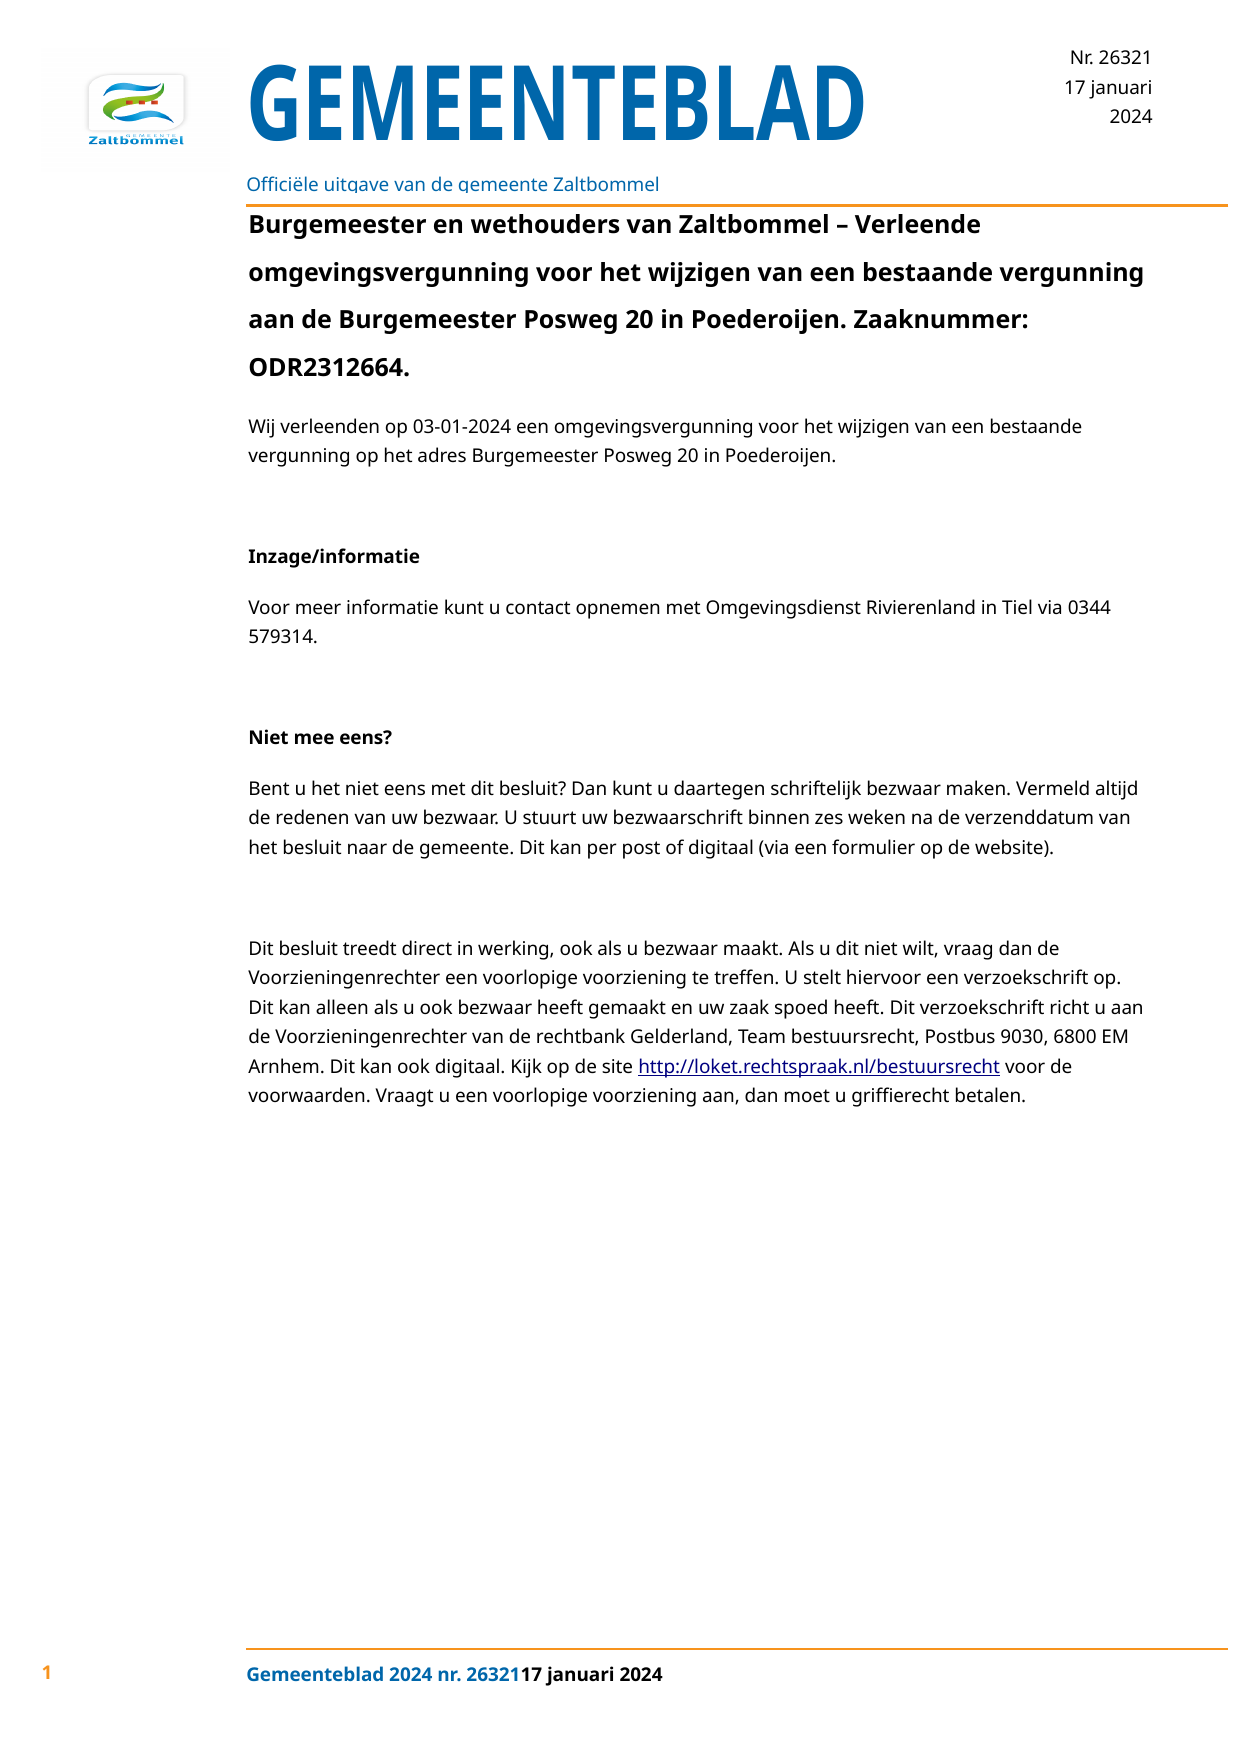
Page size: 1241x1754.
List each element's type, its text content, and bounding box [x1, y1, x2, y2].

text Wij verleenden op 03-01-2024 een omgevingsvergunning voor het wijzigen van een bestaande vergunning op het adres Burgemeester Posweg 20 in Poederoijen. [248, 413, 1152, 468]
picture [41, 47, 231, 172]
text Bent u het niet eens met dit besluit? Dan kunt u daartegen schriftelijk bezwaar maken. Vermeld altijd de redenen van uw bezwaar. U stuurt uw bezwaarschrift binnen zes weken na de verzenddatum van het besluit naar de gemeente. Dit kan per post of digitaal (via een formulier op de website). [248, 775, 1152, 860]
text Inzage/informatie [248, 543, 1152, 569]
text Dit besluit treedt direct in werking, ook als u bezwaar maakt. Als u dit niet wilt, vraag dan de Voorzieningenrechter een voorlopige voorziening te treffen. U stelt hiervoor een verzoekschrift op. Dit kan alleen als u ook bezwaar heeft gemaakt en uw zaak spoed heeft. Dit verzoekschrift richt u aan de Voorzieningenrechter van de rechtbank Gelderland, Team bestuursrecht, Postbus 9030, 6800 EM Arnhem. Dit kan ook digitaal. Kijk op de site http://loket.rechtspraak.nl/bestuursrecht voor de voorwaarden. Vraagt u een voorlopige voorziening aan, dan moet u griffierecht betalen. [248, 935, 1152, 1108]
text Burgemeester en wethouders van Zaltbommel – Verleende omgevingsvergunning voor het wijzigen van een bestaande vergunning aan de Burgemeester Posweg 20 in Poederoijen. Zaaknummer: ODR2312664. [248, 207, 1152, 384]
text Voor meer informatie kunt u contact opnemen met Omgevingsdienst Rivierenland in Tiel via 0344 579314. [248, 594, 1152, 649]
text Niet mee eens? [248, 724, 1152, 750]
